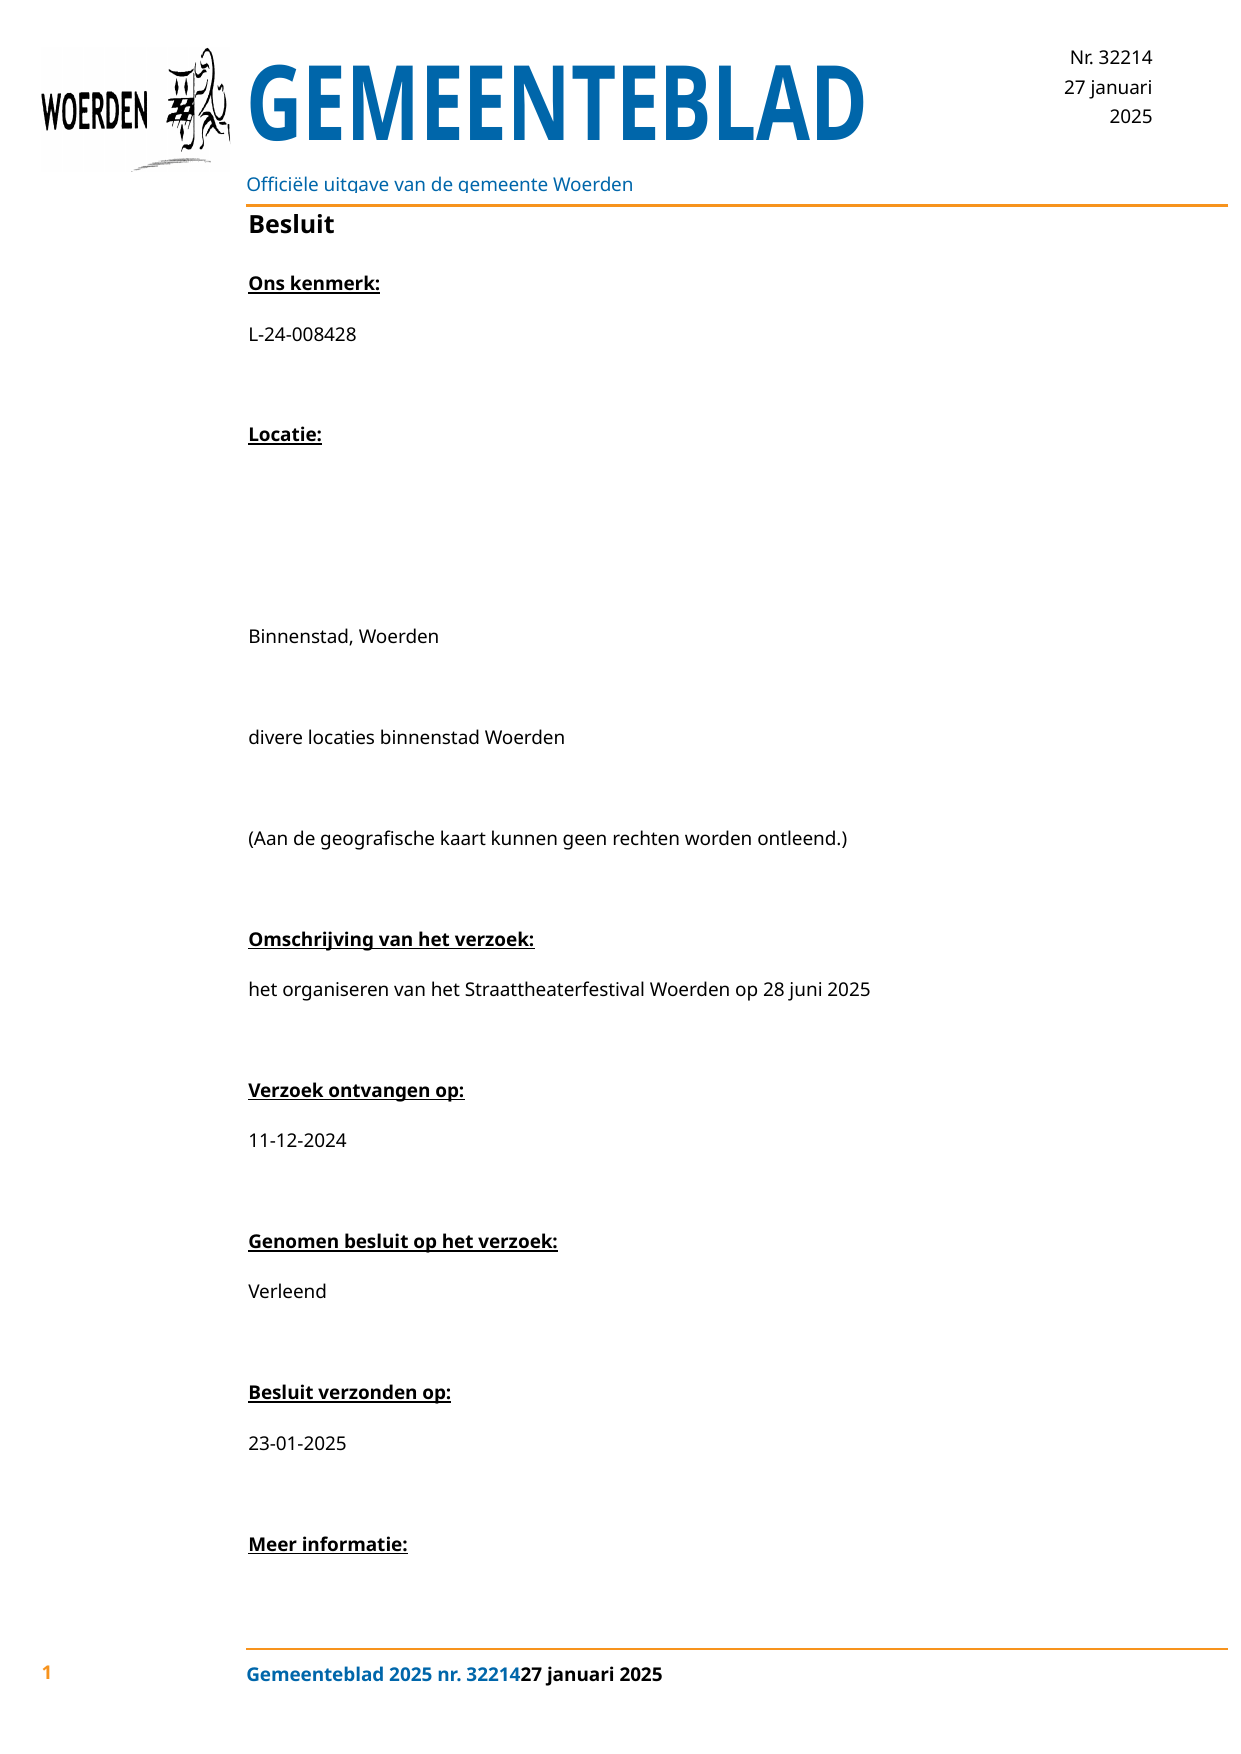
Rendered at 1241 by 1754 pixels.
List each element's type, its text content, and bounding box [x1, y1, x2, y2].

text 11-12-2024 [248, 1127, 1152, 1153]
text Besluit verzonden op: [248, 1379, 1152, 1405]
text Ons kenmerk: [248, 270, 1152, 296]
text Besluit [248, 207, 1152, 241]
text Locatie: [248, 422, 1152, 447]
text het organiseren van het Straattheaterfestival Woerden op 28 juni 2025 [248, 976, 1152, 1002]
text Verzoek ontvangen op: [248, 1077, 1152, 1103]
text Verleend [248, 1279, 1152, 1304]
text (Aan de geografische kaart kunnen geen rechten worden ontleend.) [248, 825, 1152, 851]
text Meer informatie: [248, 1531, 1152, 1556]
picture [41, 47, 231, 172]
text Genomen besluit op het verzoek: [248, 1228, 1152, 1254]
text divere locaties binnenstad Woerden [248, 724, 1152, 750]
text Omschrijving van het verzoek: [248, 926, 1152, 951]
text Binnenstad, Woerden [248, 623, 1152, 649]
text 23-01-2025 [248, 1430, 1152, 1456]
text L-24-008428 [248, 321, 1152, 346]
